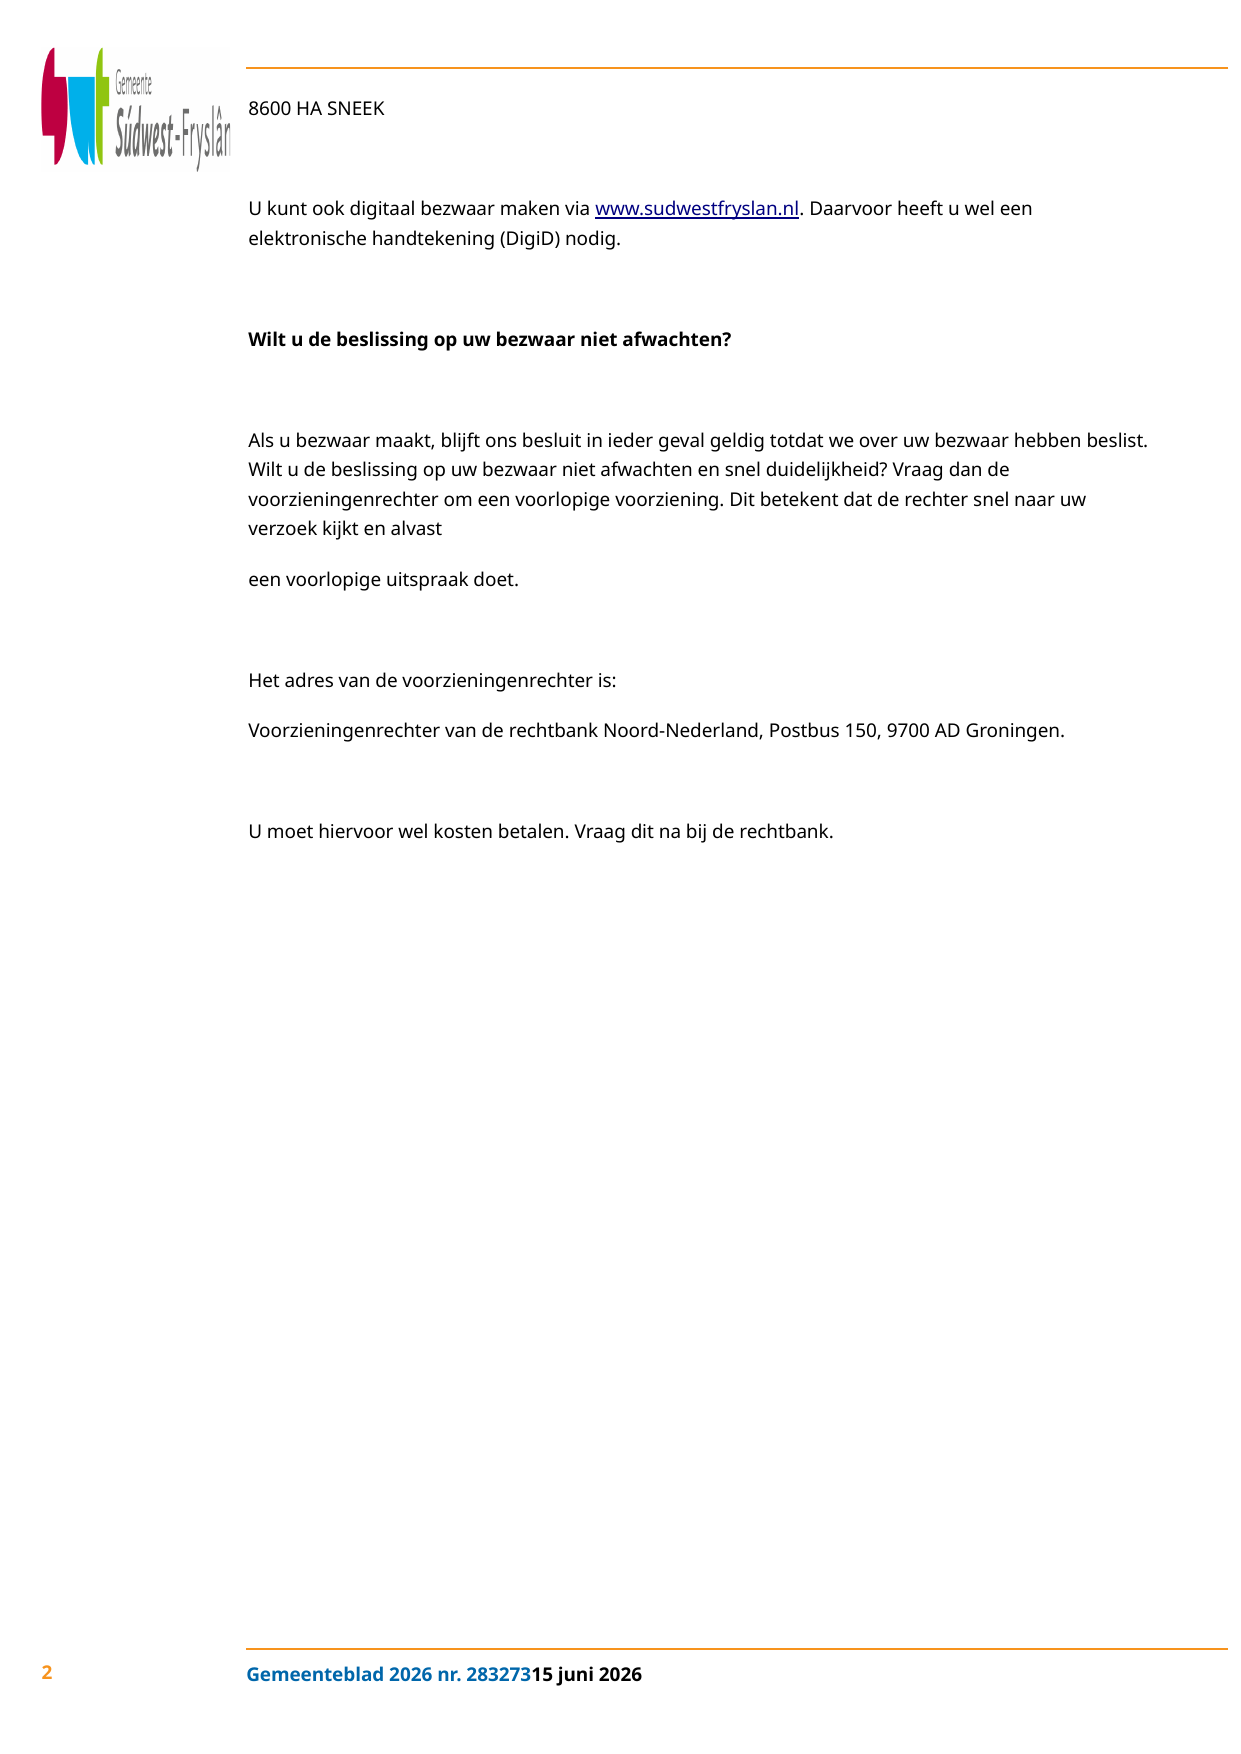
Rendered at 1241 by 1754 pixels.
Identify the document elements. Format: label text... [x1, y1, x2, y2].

picture [41, 47, 231, 172]
text een voorlopige uitspraak doet. [248, 566, 1152, 592]
text 8600 HA SNEEK [248, 95, 1152, 121]
text Het adres van de voorzieningenrechter is: [248, 667, 1152, 693]
text U moet hiervoor wel kosten betalen. Vraag dit na bij de rechtbank. [248, 818, 1152, 844]
text U kunt ook digitaal bezwaar maken via www.sudwestfryslan.nl. Daarvoor heeft u wel een elektronische handtekening (DigiD) nodig. [248, 196, 1152, 251]
text Als u bezwaar maakt, blijft ons besluit in ieder geval geldig totdat we over uw bezwaar hebben beslist. Wilt u de beslissing op uw bezwaar niet afwachten en snel duidelijkheid? Vraag dan de voorzieningenrechter om een voorlopige voorziening. Dit betekent dat de rechter snel naar uw verzoek kijkt en alvast [248, 427, 1152, 541]
text Wilt u de beslissing op uw bezwaar niet afwachten? [248, 326, 1152, 352]
text Voorzieningenrechter van de rechtbank Noord-Nederland, Postbus 150, 9700 AD Groningen. [248, 717, 1152, 743]
